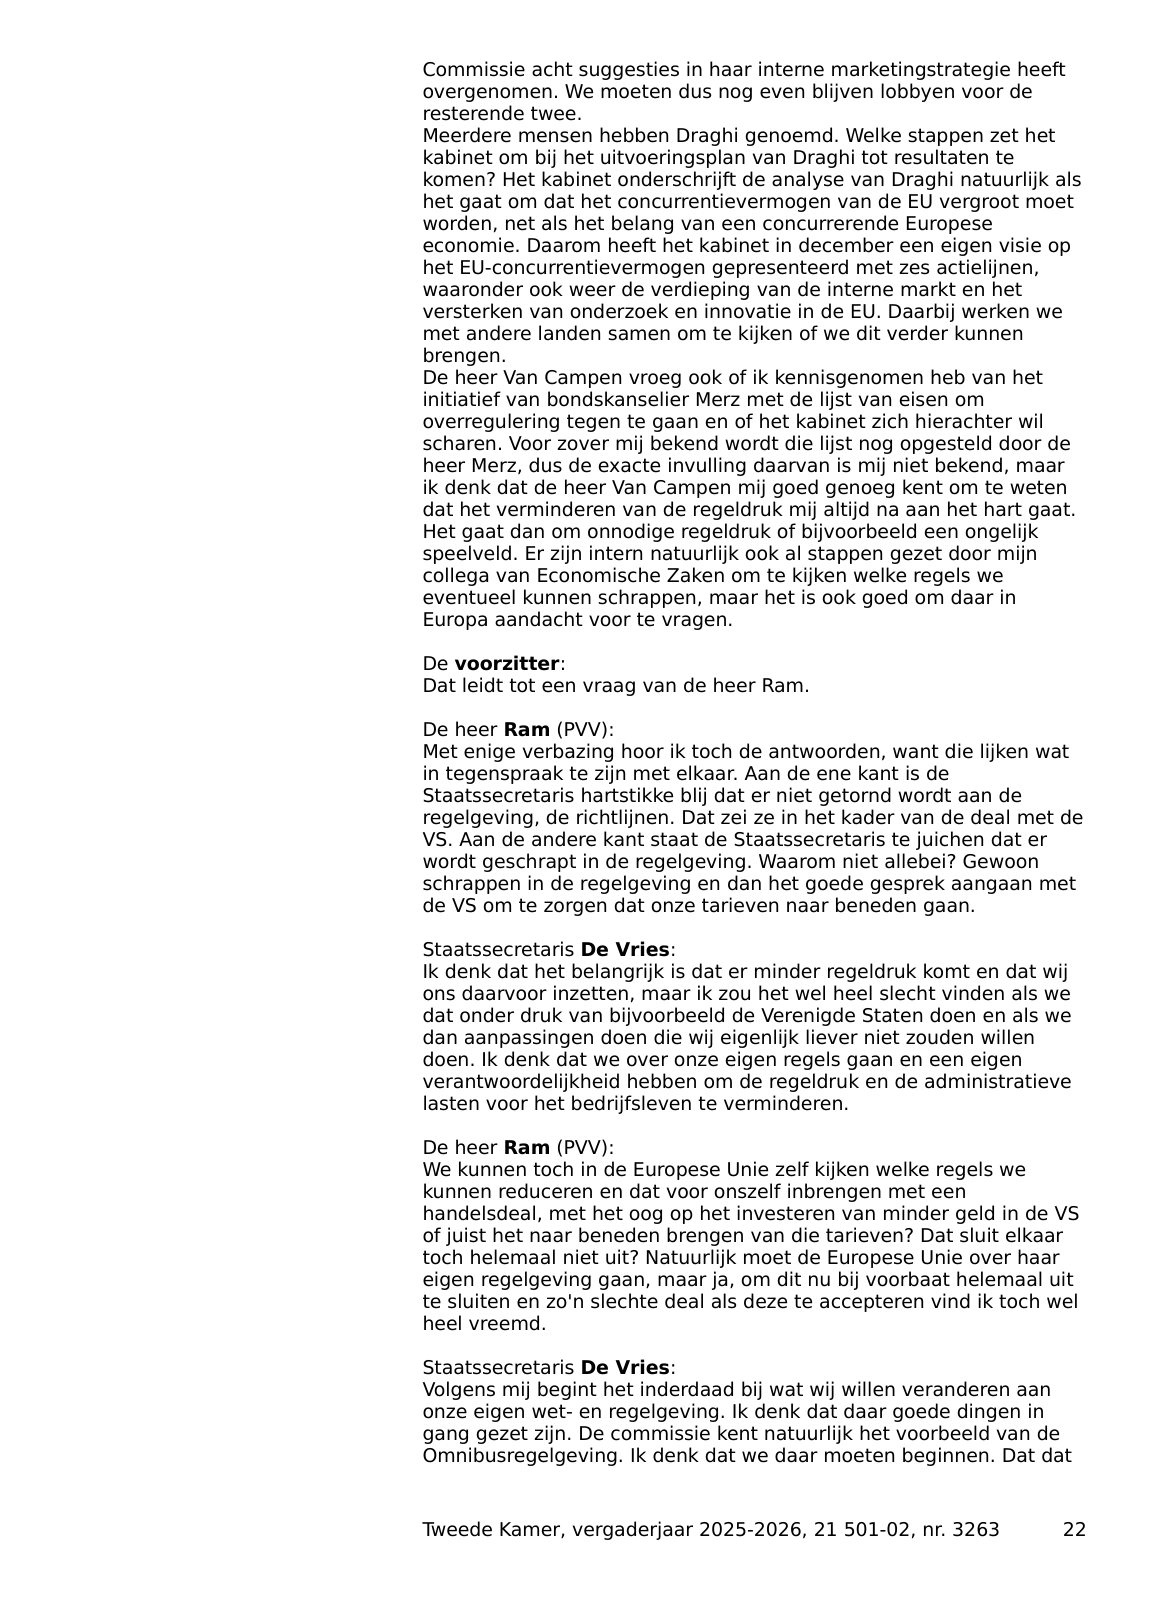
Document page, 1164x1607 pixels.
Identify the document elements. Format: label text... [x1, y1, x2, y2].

text Met enige verbazing hoor ik toch de antwoorden, want die lijken wat in tegenspraak te zijn met elkaar. Aan de ene kant is de Staatssecretaris hartstikke blij dat er niet getornd wordt aan de regelgeving, de richtlijnen. Dat zei ze in het kader van de deal met de VS. Aan de andere kant staat de Staatssecretaris te juichen dat er wordt geschrapt in de regelgeving. Waarom niet allebei? Gewoon schrappen in de regelgeving en dan het goede gesprek aangaan met de VS om te zorgen dat onze tarieven naar beneden gaan. [422, 741, 1087, 917]
text Volgens mij begint het inderdaad bij wat wij willen veranderen aan onze eigen wet- en regelgeving. Ik denk dat daar goede dingen in gang gezet zijn. De commissie kent natuurlijk het voorbeeld van de Omnibusregelgeving. Ik denk dat we daar moeten beginnen. Dat dat [422, 1379, 1087, 1467]
text Ik denk dat het belangrijk is dat er minder regeldruk komt en dat wij ons daarvoor inzetten, maar ik zou het wel heel slecht vinden als we dat onder druk van bijvoorbeeld de Verenigde Staten doen en als we dan aanpassingen doen die wij eigenlijk liever niet zouden willen doen. Ik denk dat we over onze eigen regels gaan en een eigen verantwoordelijkheid hebben om de regeldruk en de administratieve lasten voor het bedrijfsleven te verminderen. [422, 961, 1087, 1115]
text Meerdere mensen hebben Draghi genoemd. Welke stappen zet het kabinet om bij het uitvoeringsplan van Draghi tot resultaten te komen? Het kabinet onderschrijft de analyse van Draghi natuurlijk als het gaat om dat het concurrentievermogen van de EU vergroot moet worden, net als het belang van een concurrerende Europese economie. Daarom heeft het kabinet in december een eigen visie op het EU-concurrentievermogen gepresenteerd met zes actielijnen, waaronder ook weer de verdieping van de interne markt en het versterken van onderzoek en innovatie in de EU. Daarbij werken we met andere landen samen om te kijken of we dit verder kunnen brengen. [422, 125, 1087, 367]
text Dat leidt tot een vraag van de heer Ram. [422, 675, 1087, 697]
text We kunnen toch in de Europese Unie zelf kijken welke regels we kunnen reduceren en dat voor onszelf inbrengen met een handelsdeal, met het oog op het investeren van minder geld in de VS of juist het naar beneden brengen van die tarieven? Dat sluit elkaar toch helemaal niet uit? Natuurlijk moet de Europese Unie over haar eigen regelgeving gaan, maar ja, om dit nu bij voorbaat helemaal uit te sluiten en zo'n slechte deal als deze te accepteren vind ik toch wel heel vreemd. [422, 1159, 1087, 1335]
text Commissie acht suggesties in haar interne marketingstrategie heeft overgenomen. We moeten dus nog even blijven lobbyen voor de resterende twee. [422, 59, 1087, 125]
text De heer Ram (PVV): [422, 719, 1087, 741]
text Staatssecretaris De Vries: [422, 1357, 1087, 1379]
text De voorzitter: [422, 653, 1087, 675]
text De heer Van Campen vroeg ook of ik kennisgenomen heb van het initiatief van bondskanselier Merz met de lijst van eisen om overregulering tegen te gaan en of het kabinet zich hierachter wil scharen. Voor zover mij bekend wordt die lijst nog opgesteld door de heer Merz, dus de exacte invulling daarvan is mij niet bekend, maar ik denk dat de heer Van Campen mij goed genoeg kent om te weten dat het verminderen van de regeldruk mij altijd na aan het hart gaat. Het gaat dan om onnodige regeldruk of bijvoorbeeld een ongelijk speelveld. Er zijn intern natuurlijk ook al stappen gezet door mijn collega van Economische Zaken om te kijken welke regels we eventueel kunnen schrappen, maar het is ook goed om daar in Europa aandacht voor te vragen. [422, 367, 1087, 631]
text De heer Ram (PVV): [422, 1137, 1087, 1159]
text Staatssecretaris De Vries: [422, 939, 1087, 961]
